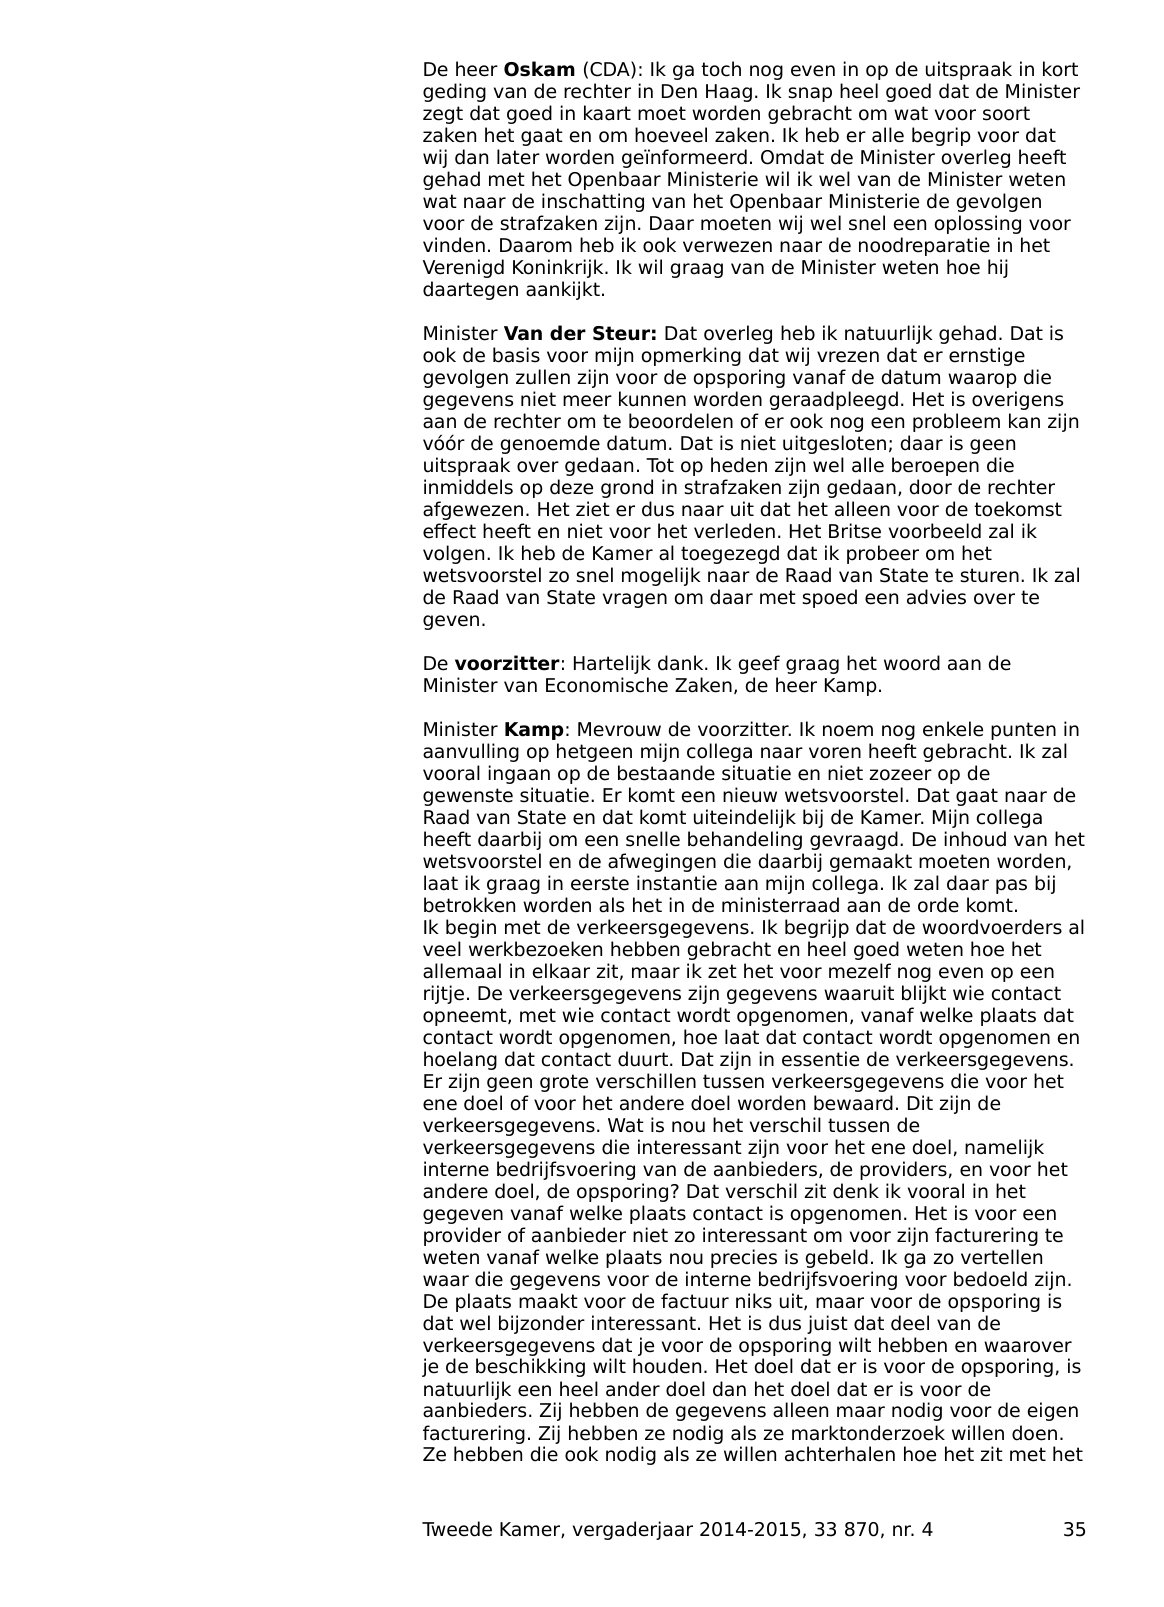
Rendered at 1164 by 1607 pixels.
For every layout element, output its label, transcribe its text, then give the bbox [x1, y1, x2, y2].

text Ik begin met de verkeersgegevens. Ik begrijp dat de woordvoerders al veel werkbezoeken hebben gebracht en heel goed weten hoe het allemaal in elkaar zit, maar ik zet het voor mezelf nog even op een rijtje. De verkeersgegevens zijn gegevens waaruit blijkt wie contact opneemt, met wie contact wordt opgenomen, vanaf welke plaats dat contact wordt opgenomen, hoe laat dat contact wordt opgenomen en hoelang dat contact duurt. Dat zijn in essentie de verkeersgegevens. Er zijn geen grote verschillen tussen verkeersgegevens die voor het ene doel of voor het andere doel worden bewaard. Dit zijn de verkeersgegevens. Wat is nou het verschil tussen de verkeersgegevens die interessant zijn voor het ene doel, namelijk interne bedrijfsvoering van de aanbieders, de providers, en voor het andere doel, de opsporing? Dat verschil zit denk ik vooral in het gegeven vanaf welke plaats contact is opgenomen. Het is voor een provider of aanbieder niet zo interessant om voor zijn facturering te weten vanaf welke plaats nou precies is gebeld. Ik ga zo vertellen waar die gegevens voor de interne bedrijfsvoering voor bedoeld zijn. De plaats maakt voor de factuur niks uit, maar voor de opsporing is dat wel bijzonder interessant. Het is dus juist dat deel van de verkeersgegevens dat je voor de opsporing wilt hebben en waarover je de beschikking wilt houden. Het doel dat er is voor de opsporing, is natuurlijk een heel ander doel dan het doel dat er is voor de aanbieders. Zij hebben de gegevens alleen maar nodig voor de eigen facturering. Zij hebben ze nodig als ze marktonderzoek willen doen. Ze hebben die ook nodig als ze willen achterhalen hoe het zit met het [422, 917, 1087, 1466]
text Minister Van der Steur: Dat overleg heb ik natuurlijk gehad. Dat is ook de basis voor mijn opmerking dat wij vrezen dat er ernstige gevolgen zullen zijn voor de opsporing vanaf de datum waarop die gegevens niet meer kunnen worden geraadpleegd. Het is overigens aan de rechter om te beoordelen of er ook nog een probleem kan zijn vóór de genoemde datum. Dat is niet uitgesloten; daar is geen uitspraak over gedaan. Tot op heden zijn wel alle beroepen die inmiddels op deze grond in strafzaken zijn gedaan, door de rechter afgewezen. Het ziet er dus naar uit dat het alleen voor de toekomst effect heeft en niet voor het verleden. Het Britse voorbeeld zal ik volgen. Ik heb de Kamer al toegezegd dat ik probeer om het wetsvoorstel zo snel mogelijk naar de Raad van State te sturen. Ik zal de Raad van State vragen om daar met spoed een advies over te geven. [422, 323, 1087, 631]
text Minister Kamp: Mevrouw de voorzitter. Ik noem nog enkele punten in aanvulling op hetgeen mijn collega naar voren heeft gebracht. Ik zal vooral ingaan op de bestaande situatie en niet zozeer op de gewenste situatie. Er komt een nieuw wetsvoorstel. Dat gaat naar de Raad van State en dat komt uiteindelijk bij de Kamer. Mijn collega heeft daarbij om een snelle behandeling gevraagd. De inhoud van het wetsvoorstel en de afwegingen die daarbij gemaakt moeten worden, laat ik graag in eerste instantie aan mijn collega. Ik zal daar pas bij betrokken worden als het in de ministerraad aan de orde komt. [422, 719, 1087, 917]
text De voorzitter: Hartelijk dank. Ik geef graag het woord aan de Minister van Economische Zaken, de heer Kamp. [422, 653, 1087, 697]
text De heer Oskam (CDA): Ik ga toch nog even in op de uitspraak in kort geding van de rechter in Den Haag. Ik snap heel goed dat de Minister zegt dat goed in kaart moet worden gebracht om wat voor soort zaken het gaat en om hoeveel zaken. Ik heb er alle begrip voor dat wij dan later worden geïnformeerd. Omdat de Minister overleg heeft gehad met het Openbaar Ministerie wil ik wel van de Minister weten wat naar de inschatting van het Openbaar Ministerie de gevolgen voor de strafzaken zijn. Daar moeten wij wel snel een oplossing voor vinden. Daarom heb ik ook verwezen naar de noodreparatie in het Verenigd Koninkrijk. Ik wil graag van de Minister weten hoe hij daartegen aankijkt. [422, 59, 1087, 301]
